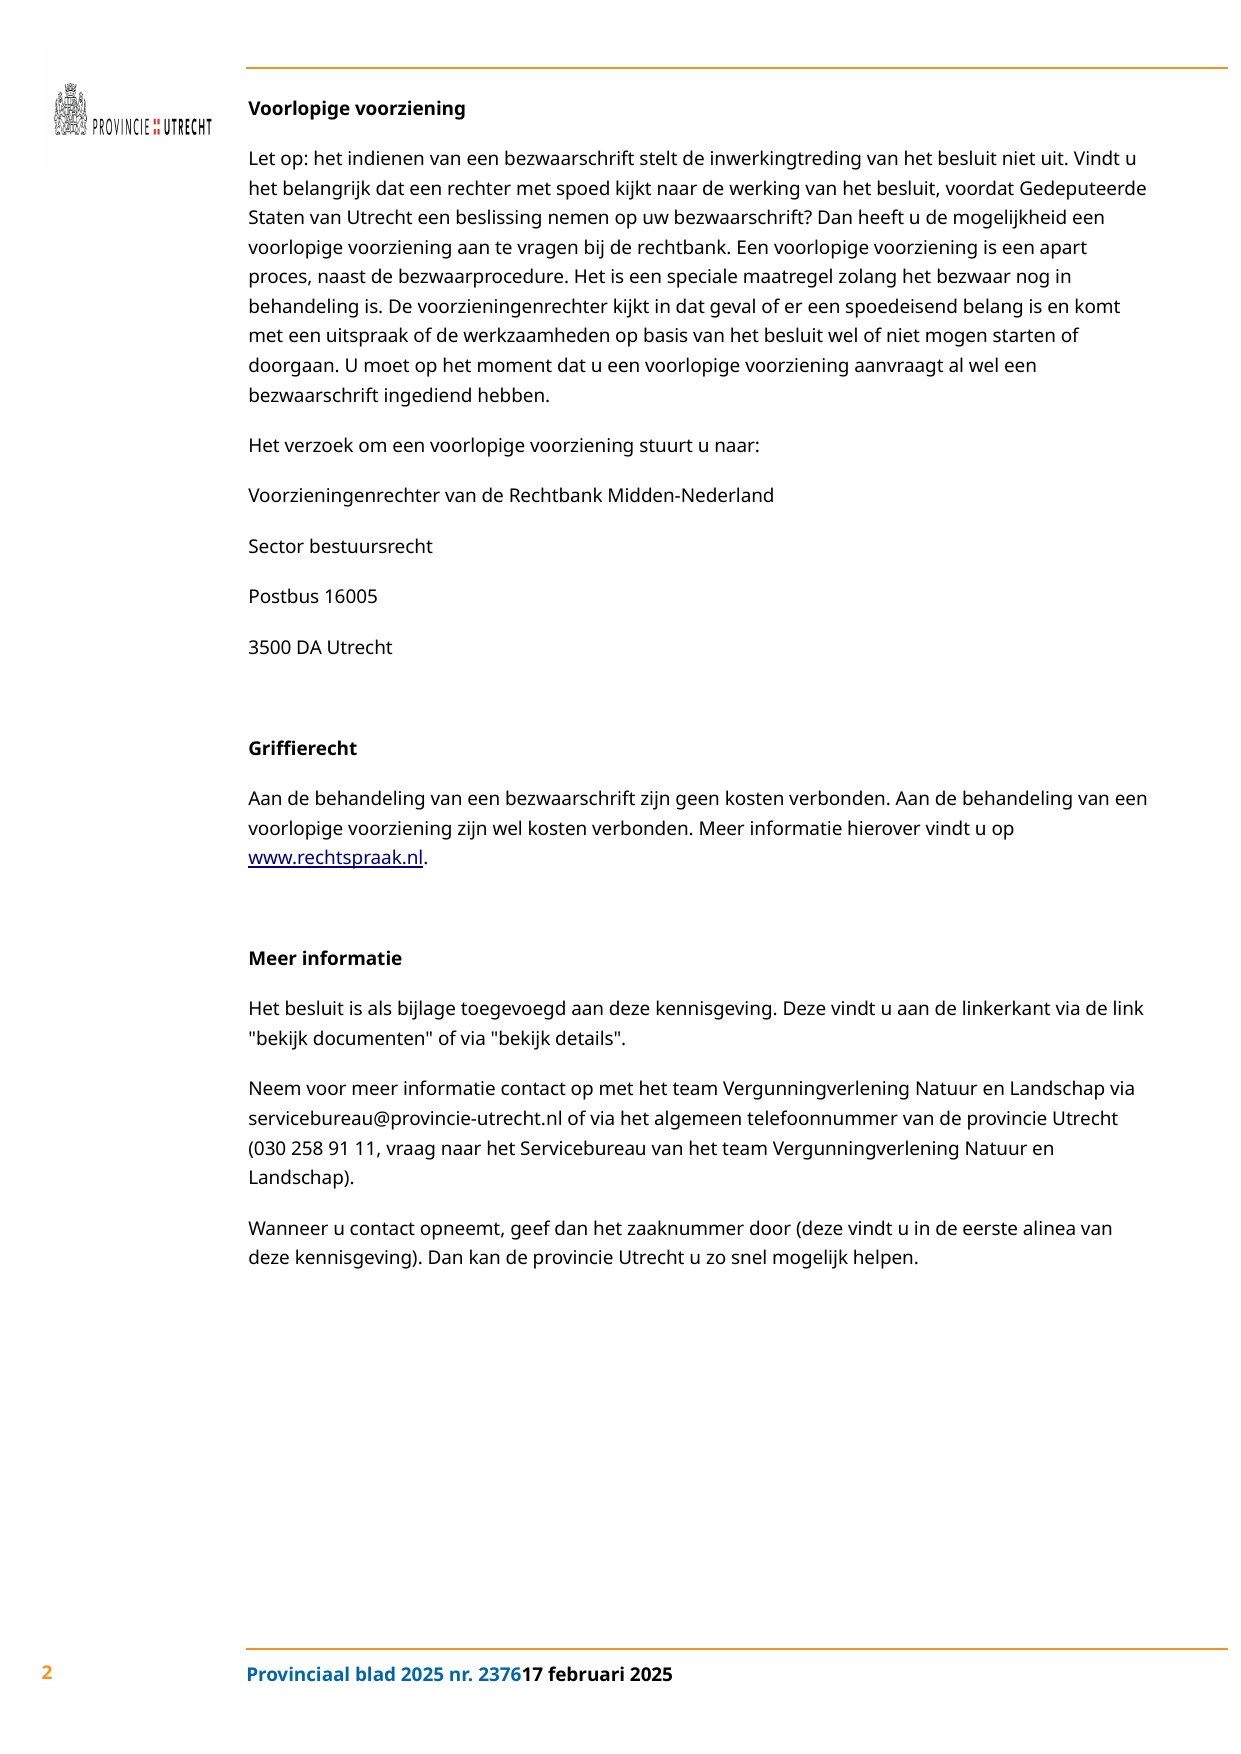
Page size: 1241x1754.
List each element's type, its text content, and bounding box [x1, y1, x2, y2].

text Voorzieningenrechter van de Rechtbank Midden-Nederland [248, 483, 1152, 508]
text Het verzoek om een voorlopige voorziening stuurt u naar: [248, 432, 1152, 458]
text Neem voor meer informatie contact op met het team Vergunningverlening Natuur en Landschap via servicebureau@provincie-utrecht.nl of via het algemeen telefoonnummer van de provincie Utrecht (030 258 91 11, vraag naar het Servicebureau van het team Vergunningverlening Natuur en Landschap). [248, 1076, 1152, 1190]
text Meer informatie [248, 945, 1152, 971]
text Wanneer u contact opneemt, geef dan het zaaknummer door (deze vindt u in de eerste alinea van deze kennisgeving). Dan kan de provincie Utrecht u zo snel mogelijk helpen. [248, 1215, 1152, 1270]
text Voorlopige voorziening [248, 95, 1152, 121]
text Aan de behandeling van een bezwaarschrift zijn geen kosten verbonden. Aan de behandeling van een voorlopige voorziening zijn wel kosten verbonden. Meer informatie hierover vindt u op www.rechtspraak.nl. [248, 785, 1152, 870]
text Het besluit is als bijlage toegevoegd aan deze kennisgeving. Deze vindt u aan de linkerkant via de link "bekijk documenten" of via "bekijk details". [248, 996, 1152, 1051]
text 3500 DA Utrecht [248, 634, 1152, 660]
picture [41, 47, 231, 172]
text Postbus 16005 [248, 583, 1152, 609]
text Sector bestuursrecht [248, 533, 1152, 559]
text Let op: het indienen van een bezwaarschrift stelt de inwerkingtreding van het besluit niet uit. Vindt u het belangrijk dat een rechter met spoed kijkt naar de werking van het besluit, voordat Gedeputeerde Staten van Utrecht een beslissing nemen op uw bezwaarschrift? Dan heeft u de mogelijkheid een voorlopige voorziening aan te vragen bij de rechtbank. Een voorlopige voorziening is een apart proces, naast de bezwaarprocedure. Het is een speciale maatregel zolang het bezwaar nog in behandeling is. De voorzieningenrechter kijkt in dat geval of er een spoedeisend belang is en komt met een uitspraak of de werkzaamheden op basis van het besluit wel of niet mogen starten of doorgaan. U moet op het moment dat u een voorlopige voorziening aanvraagt al wel een bezwaarschrift ingediend hebben. [248, 145, 1152, 408]
text Griffierecht [248, 735, 1152, 761]
